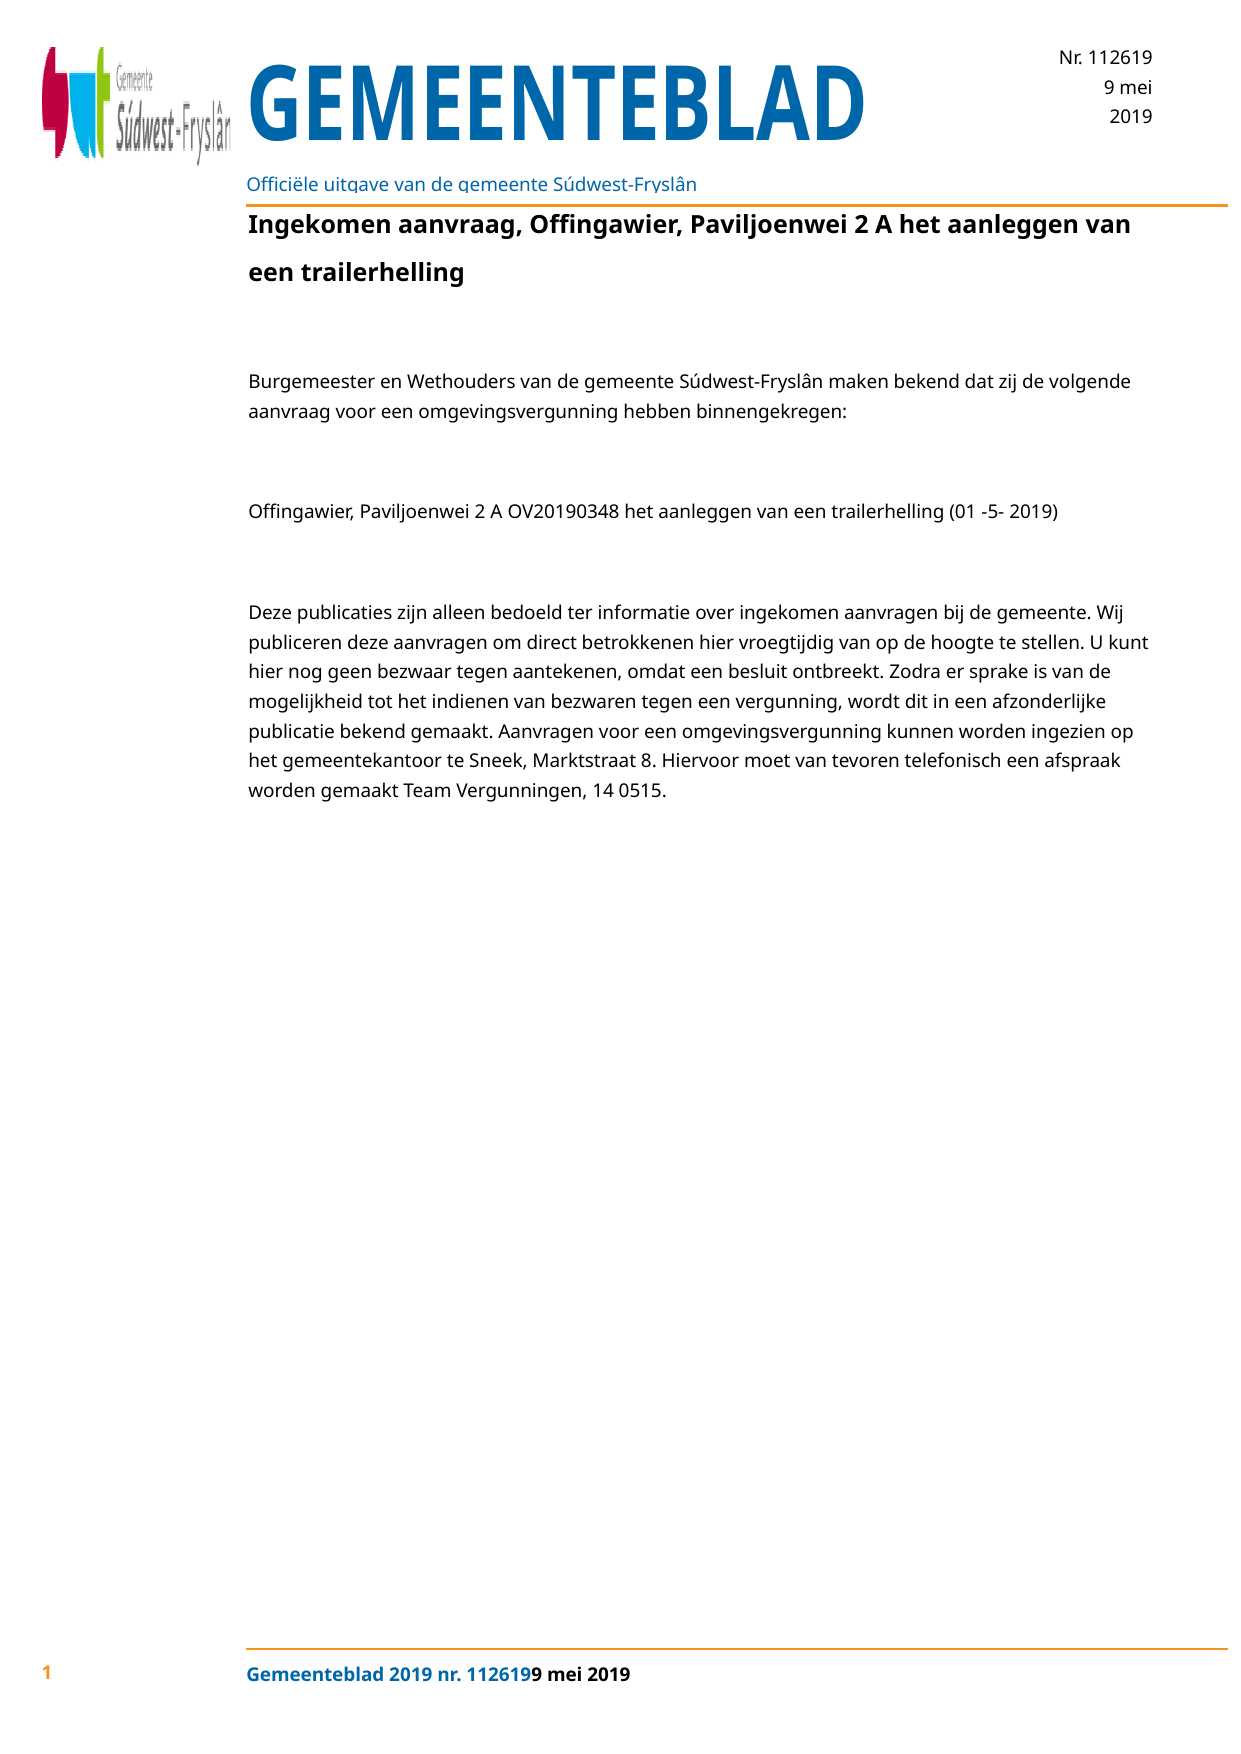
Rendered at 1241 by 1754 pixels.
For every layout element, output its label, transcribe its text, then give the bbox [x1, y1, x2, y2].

text Ingekomen aanvraag, Offingawier, Paviljoenwei 2 A het aanleggen van een trailerhelling [248, 207, 1152, 288]
text Burgemeester en Wethouders van de gemeente Súdwest-Fryslân maken bekend dat zij de volgende aanvraag voor een omgevingsvergunning hebben binnengekregen: [248, 368, 1152, 424]
picture [41, 47, 231, 172]
text Deze publicaties zijn alleen bedoeld ter informatie over ingekomen aanvragen bij de gemeente. Wij publiceren deze aanvragen om direct betrokkenen hier vroegtijdig van op de hoogte te stellen. U kunt hier nog geen bezwaar tegen aantekenen, omdat een besluit ontbreekt. Zodra er sprake is van de mogelijkheid tot het indienen van bezwaren tegen een vergunning, wordt dit in een afzonderlijke publicatie bekend gemaakt. Aanvragen voor een omgevingsvergunning kunnen worden ingezien op het gemeentekantoor te Sneek, Marktstraat 8. Hiervoor moet van tevoren telefonisch een afspraak worden gemaakt Team Vergunningen, 14 0515. [248, 599, 1152, 803]
text Offingawier, Paviljoenwei 2 A OV20190348 het aanleggen van een trailerhelling (01 -5- 2019) [248, 499, 1152, 524]
